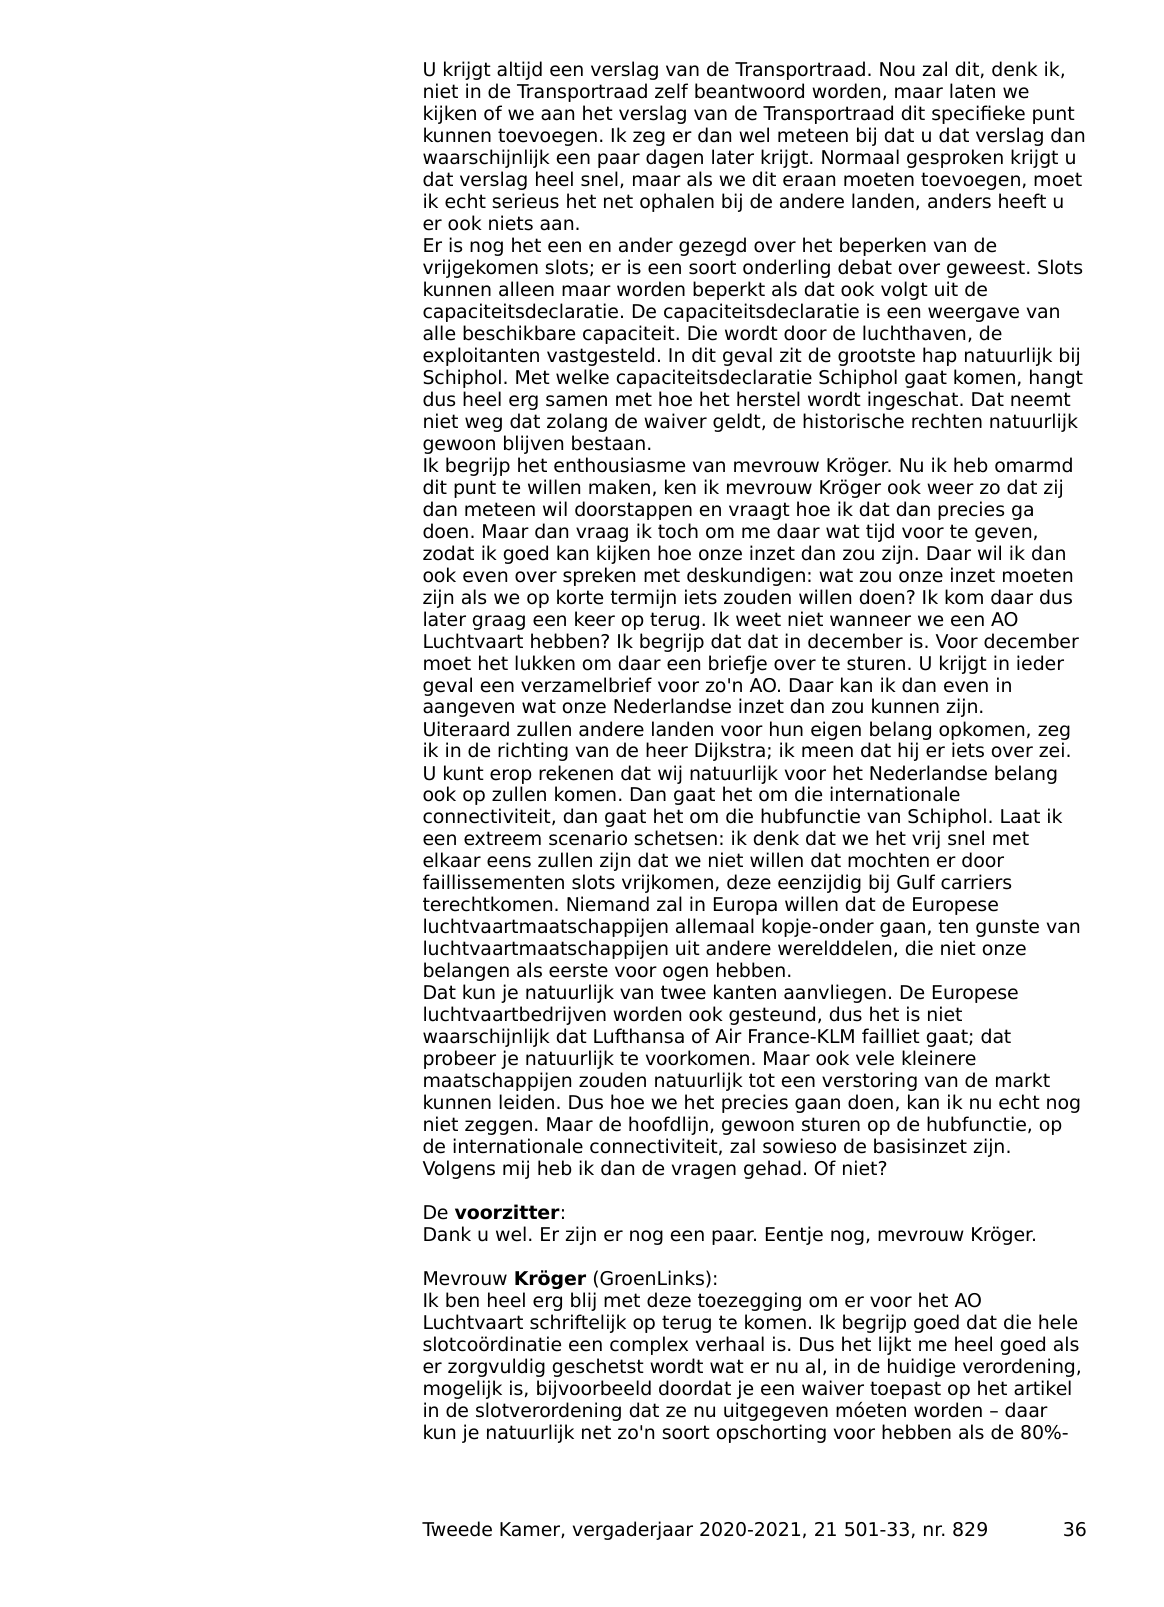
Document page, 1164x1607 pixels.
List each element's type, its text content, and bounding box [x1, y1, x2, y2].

text U krijgt altijd een verslag van de Transportraad. Nou zal dit, denk ik, niet in de Transportraad zelf beantwoord worden, maar laten we kijken of we aan het verslag van de Transportraad dit specifieke punt kunnen toevoegen. Ik zeg er dan wel meteen bij dat u dat verslag dan waarschijnlijk een paar dagen later krijgt. Normaal gesproken krijgt u dat verslag heel snel, maar als we dit eraan moeten toevoegen, moet ik echt serieus het net ophalen bij de andere landen, anders heeft u er ook niets aan. [422, 59, 1087, 235]
text Ik ben heel erg blij met deze toezegging om er voor het AO Luchtvaart schriftelijk op terug te komen. Ik begrijp goed dat die hele slotcoördinatie een complex verhaal is. Dus het lijkt me heel goed als er zorgvuldig geschetst wordt wat er nu al, in de huidige verordening, mogelijk is, bijvoorbeeld doordat je een waiver toepast op het artikel in de slotverordening dat ze nu uitgegeven móeten worden – daar kun je natuurlijk net zo'n soort opschorting voor hebben als de 80%- [422, 1290, 1087, 1444]
text Volgens mij heb ik dan de vragen gehad. Of niet? [422, 1158, 1087, 1180]
text Uiteraard zullen andere landen voor hun eigen belang opkomen, zeg ik in de richting van de heer Dijkstra; ik meen dat hij er iets over zei. U kunt erop rekenen dat wij natuurlijk voor het Nederlandse belang ook op zullen komen. Dan gaat het om die internationale connectiviteit, dan gaat het om die hubfunctie van Schiphol. Laat ik een extreem scenario schetsen: ik denk dat we het vrij snel met elkaar eens zullen zijn dat we niet willen dat mochten er door faillissementen slots vrijkomen, deze eenzijdig bij Gulf carriers terechtkomen. Niemand zal in Europa willen dat de Europese luchtvaartmaatschappijen allemaal kopje-onder gaan, ten gunste van luchtvaartmaatschappijen uit andere werelddelen, die niet onze belangen als eerste voor ogen hebben. [422, 718, 1087, 982]
text Er is nog het een en ander gezegd over het beperken van de vrijgekomen slots; er is een soort onderling debat over geweest. Slots kunnen alleen maar worden beperkt als dat ook volgt uit de capaciteitsdeclaratie. De capaciteitsdeclaratie is een weergave van alle beschikbare capaciteit. Die wordt door de luchthaven, de exploitanten vastgesteld. In dit geval zit de grootste hap natuurlijk bij Schiphol. Met welke capaciteitsdeclaratie Schiphol gaat komen, hangt dus heel erg samen met hoe het herstel wordt ingeschat. Dat neemt niet weg dat zolang de waiver geldt, de historische rechten natuurlijk gewoon blijven bestaan. [422, 235, 1087, 455]
text Dat kun je natuurlijk van twee kanten aanvliegen. De Europese luchtvaartbedrijven worden ook gesteund, dus het is niet waarschijnlijk dat Lufthansa of Air France-KLM failliet gaat; dat probeer je natuurlijk te voorkomen. Maar ook vele kleinere maatschappijen zouden natuurlijk tot een verstoring van de markt kunnen leiden. Dus hoe we het precies gaan doen, kan ik nu echt nog niet zeggen. Maar de hoofdlijn, gewoon sturen op de hubfunctie, op de internationale connectiviteit, zal sowieso de basisinzet zijn. [422, 982, 1087, 1158]
text Ik begrijp het enthousiasme van mevrouw Kröger. Nu ik heb omarmd dit punt te willen maken, ken ik mevrouw Kröger ook weer zo dat zij dan meteen wil doorstappen en vraagt hoe ik dat dan precies ga doen. Maar dan vraag ik toch om me daar wat tijd voor te geven, zodat ik goed kan kijken hoe onze inzet dan zou zijn. Daar wil ik dan ook even over spreken met deskundigen: wat zou onze inzet moeten zijn als we op korte termijn iets zouden willen doen? Ik kom daar dus later graag een keer op terug. Ik weet niet wanneer we een AO Luchtvaart hebben? Ik begrijp dat dat in december is. Voor december moet het lukken om daar een briefje over te sturen. U krijgt in ieder geval een verzamelbrief voor zo'n AO. Daar kan ik dan even in aangeven wat onze Nederlandse inzet dan zou kunnen zijn. [422, 455, 1087, 718]
text Dank u wel. Er zijn er nog een paar. Eentje nog, mevrouw Kröger. [422, 1224, 1087, 1246]
text Mevrouw Kröger (GroenLinks): [422, 1268, 1087, 1290]
text De voorzitter: [422, 1202, 1087, 1224]
